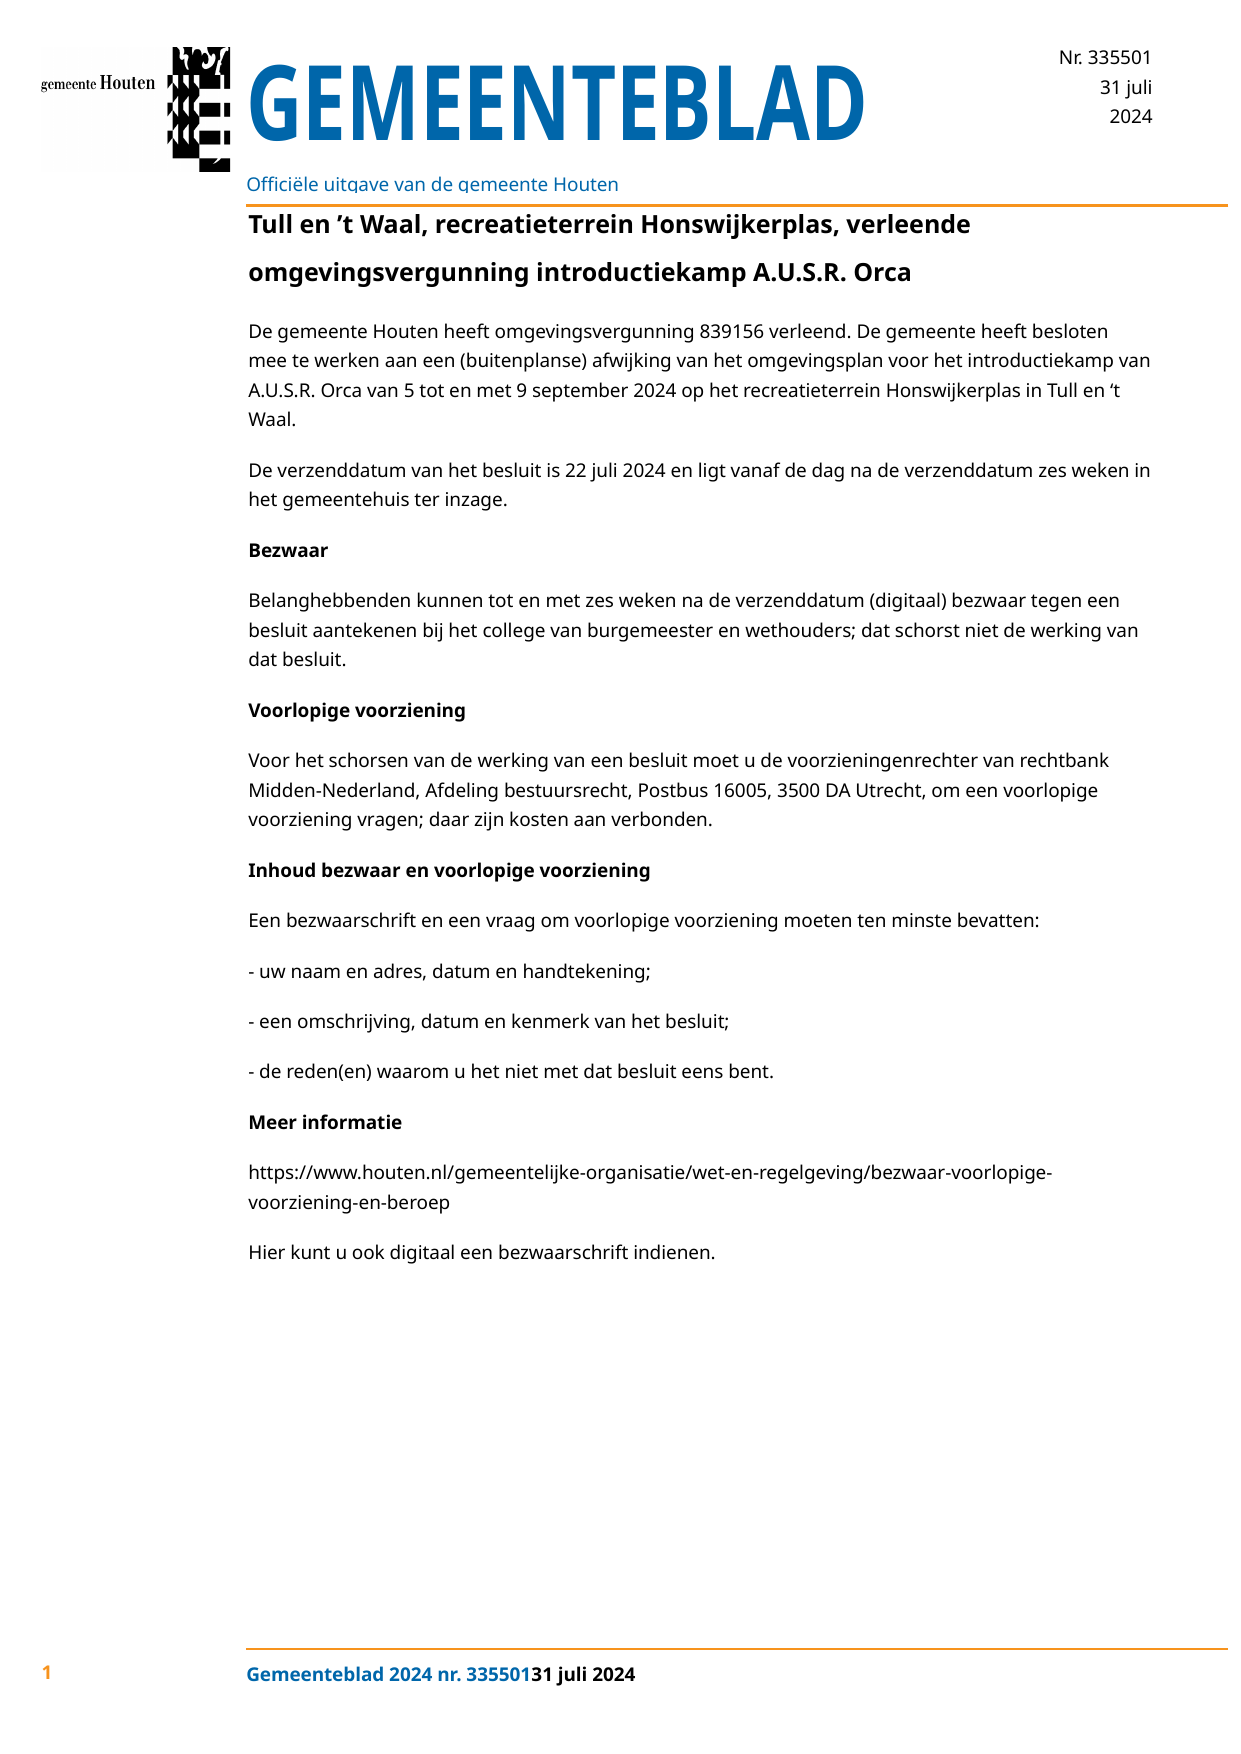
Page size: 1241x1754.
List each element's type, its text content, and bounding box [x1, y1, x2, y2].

text Hier kunt u ook digitaal een bezwaarschrift indienen. [248, 1239, 1152, 1265]
text - een omschrijving, datum en kenmerk van het besluit; [248, 1008, 1152, 1034]
text Inhoud bezwaar en voorlopige voorziening [248, 857, 1152, 883]
text https://www.houten.nl/gemeentelijke-organisatie/wet-en-regelgeving/bezwaar-voorlopige-voorziening-en-beroep [248, 1159, 1152, 1215]
text Bezwaar [248, 537, 1152, 563]
text Voor het schorsen van de werking van een besluit moet u de voorzieningenrechter van rechtbank Midden-Nederland, Afdeling bestuursrecht, Postbus 16005, 3500 DA Utrecht, om een voorlopige voorziening vragen; daar zijn kosten aan verbonden. [248, 747, 1152, 832]
text Belanghebbenden kunnen tot en met zes weken na de verzenddatum (digitaal) bezwaar tegen een besluit aantekenen bij het college van burgemeester en wethouders; dat schorst niet de werking van dat besluit. [248, 587, 1152, 672]
text - de reden(en) waarom u het niet met dat besluit eens bent. [248, 1059, 1152, 1084]
text Meer informatie [248, 1109, 1152, 1135]
text De gemeente Houten heeft omgevingsvergunning 839156 verleend. De gemeente heeft besloten mee te werken aan een (buitenplanse) afwijking van het omgevingsplan voor het introductiekamp van A.U.S.R. Orca van 5 tot en met 9 september 2024 op het recreatieterrein Honswijkerplas in Tull en ‘t Waal. [248, 318, 1152, 432]
text Tull en ’t Waal, recreatieterrein Honswijkerplas, verleende omgevingsvergunning introductiekamp A.U.S.R. Orca [248, 207, 1152, 288]
text De verzenddatum van het besluit is 22 juli 2024 en ligt vanaf de dag na de verzenddatum zes weken in het gemeentehuis ter inzage. [248, 457, 1152, 512]
text Een bezwaarschrift en een vraag om voorlopige voorziening moeten ten minste bevatten: [248, 907, 1152, 933]
picture [41, 47, 231, 172]
text - uw naam en adres, datum en handtekening; [248, 958, 1152, 984]
text Voorlopige voorziening [248, 697, 1152, 723]
